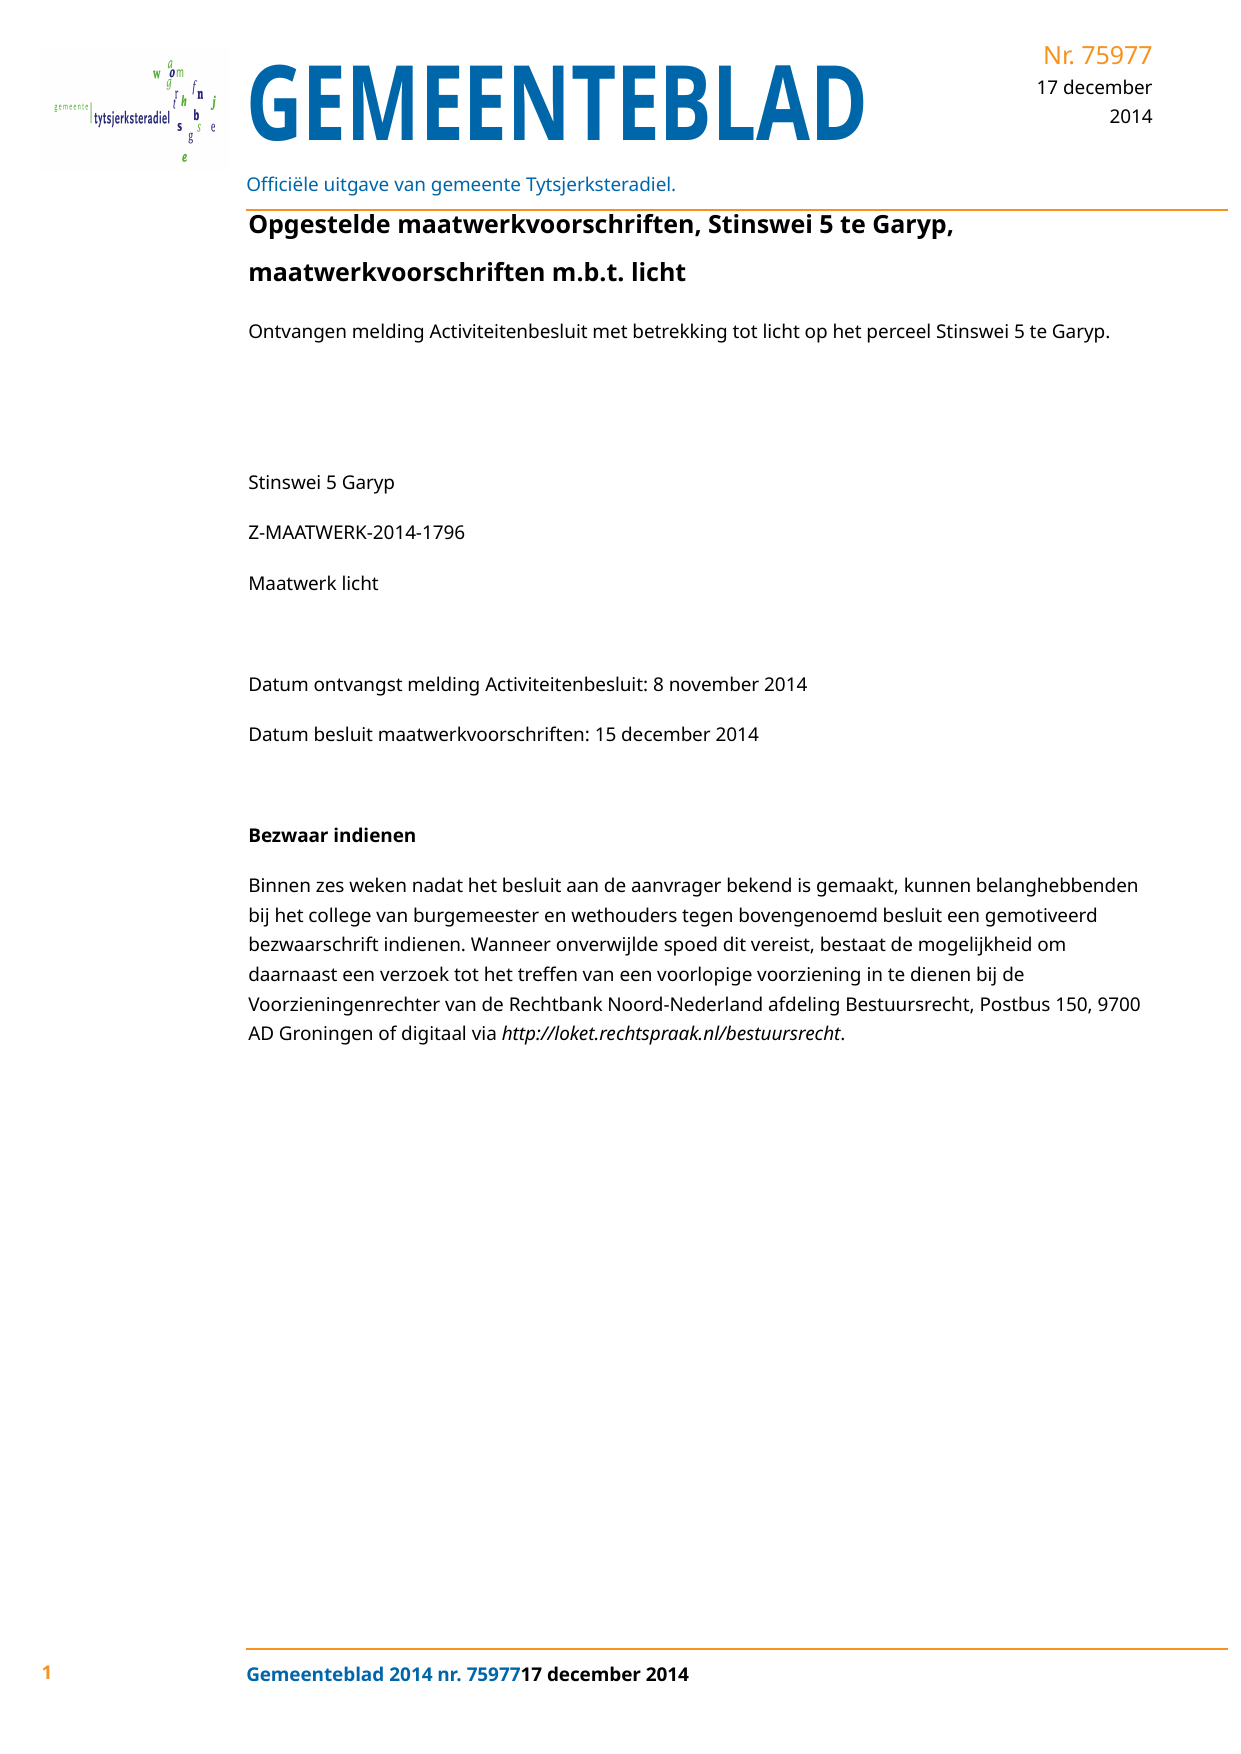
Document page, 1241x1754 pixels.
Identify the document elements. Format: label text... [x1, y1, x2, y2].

text Maatwerk licht [248, 570, 1152, 596]
text Opgestelde maatwerkvoorschriften, Stinswei 5 te Garyp, maatwerkvoorschriften m.b.t. licht [248, 211, 1152, 288]
text Datum ontvangst melding Activiteitenbesluit: 8 november 2014 [248, 671, 1152, 697]
text Datum besluit maatwerkvoorschriften: 15 december 2014 [248, 721, 1152, 747]
text Bezwaar indienen [248, 822, 1152, 848]
text Binnen zes weken nadat het besluit aan de aanvrager bekend is gemaakt, kunnen belanghebbenden bij het college van burgemeester en wethouders tegen bovengenoemd besluit een gemotiveerd bezwaarschrift indienen. Wanneer onverwijlde spoed dit vereist, bestaat de mogelijkheid om daarnaast een verzoek tot het treffen van een voorlopige voorziening in te dienen bij de Voorzieningenrechter van de Rechtbank Noord-Nederland afdeling Bestuursrecht, Postbus 150, 9700 AD Groningen of digitaal via http://loket.rechtspraak.nl/bestuursrecht. [248, 872, 1152, 1046]
text Z-MAATWERK-2014-1796 [248, 519, 1152, 545]
picture [41, 47, 231, 172]
text Stinswei 5 Garyp [248, 469, 1152, 495]
text Ontvangen melding Activiteitenbesluit met betrekking tot licht op het perceel Stinswei 5 te Garyp. [248, 318, 1152, 344]
